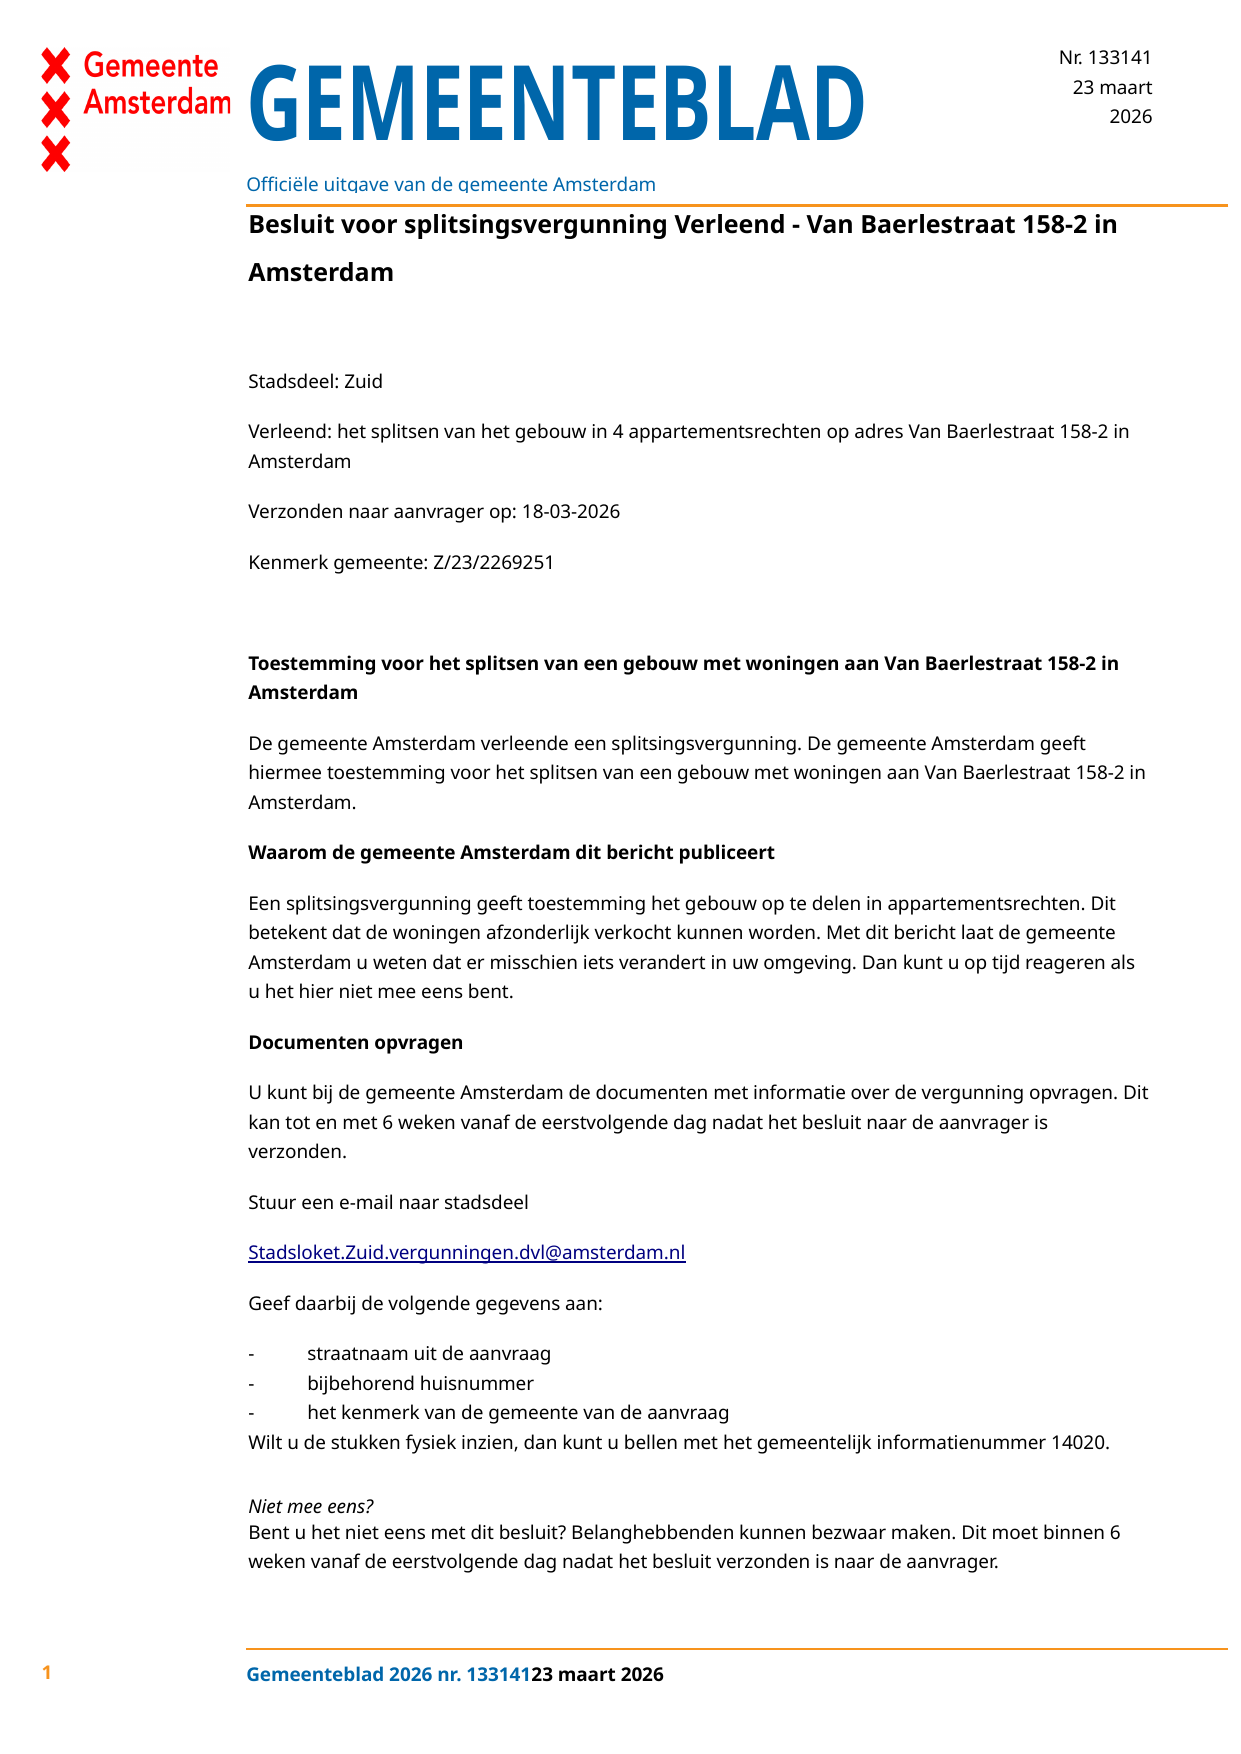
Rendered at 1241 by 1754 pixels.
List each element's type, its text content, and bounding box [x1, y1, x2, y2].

text Verleend: het splitsen van het gebouw in 4 appartementsrechten op adres Van Baerlestraat 158-2 in Amsterdam [248, 419, 1152, 474]
picture [41, 47, 231, 172]
text Niet mee eens? [248, 1493, 1152, 1519]
text Wilt u de stukken fysiek inzien, dan kunt u bellen met het gemeentelijk informatienummer 14020. [248, 1429, 1152, 1455]
text Documenten opvragen [248, 1029, 1152, 1055]
text Verzonden naar aanvrager op: 18-03-2026 [248, 499, 1152, 524]
text Geef daarbij de volgende gegevens aan: [248, 1290, 1152, 1316]
text De gemeente Amsterdam verleende een splitsingsvergunning. De gemeente Amsterdam geeft hiermee toestemming voor het splitsen van een gebouw met woningen aan Van Baerlestraat 158-2 in Amsterdam. [248, 730, 1152, 815]
text Een splitsingsvergunning geeft toestemming het gebouw op te delen in appartementsrechten. Dit betekent dat de woningen afzonderlijk verkocht kunnen worden. Met dit bericht laat de gemeente Amsterdam u weten dat er misschien iets verandert in uw omgeving. Dan kunt u op tijd reageren als u het hier niet mee eens bent. [248, 890, 1152, 1004]
list straatnaam uit de aanvraag [248, 1340, 1152, 1366]
text Waarom de gemeente Amsterdam dit bericht publiceert [248, 839, 1152, 865]
text Stadsdeel: Zuid [248, 368, 1152, 394]
text Besluit voor splitsingsvergunning Verleend - Van Baerlestraat 158-2 in Amsterdam [248, 207, 1152, 288]
text Kenmerk gemeente: Z/23/2269251 [248, 549, 1152, 575]
text Stadsloket.Zuid.vergunningen.dvl@amsterdam.nl [248, 1239, 1152, 1265]
text Bent u het niet eens met dit besluit? Belanghebbenden kunnen bezwaar maken. Dit moet binnen 6 weken vanaf de eerstvolgende dag nadat het besluit verzonden is naar de aanvrager. [248, 1519, 1152, 1574]
list bijbehorend huisnummer [248, 1370, 1152, 1396]
text Stuur een e-mail naar stadsdeel [248, 1189, 1152, 1215]
text Toestemming voor het splitsen van een gebouw met woningen aan Van Baerlestraat 158-2 in Amsterdam [248, 650, 1152, 705]
text U kunt bij de gemeente Amsterdam de documenten met informatie over de vergunning opvragen. Dit kan tot en met 6 weken vanaf de eerstvolgende dag nadat het besluit naar de aanvrager is verzonden. [248, 1079, 1152, 1164]
list het kenmerk van de gemeente van de aanvraag [248, 1399, 1152, 1425]
